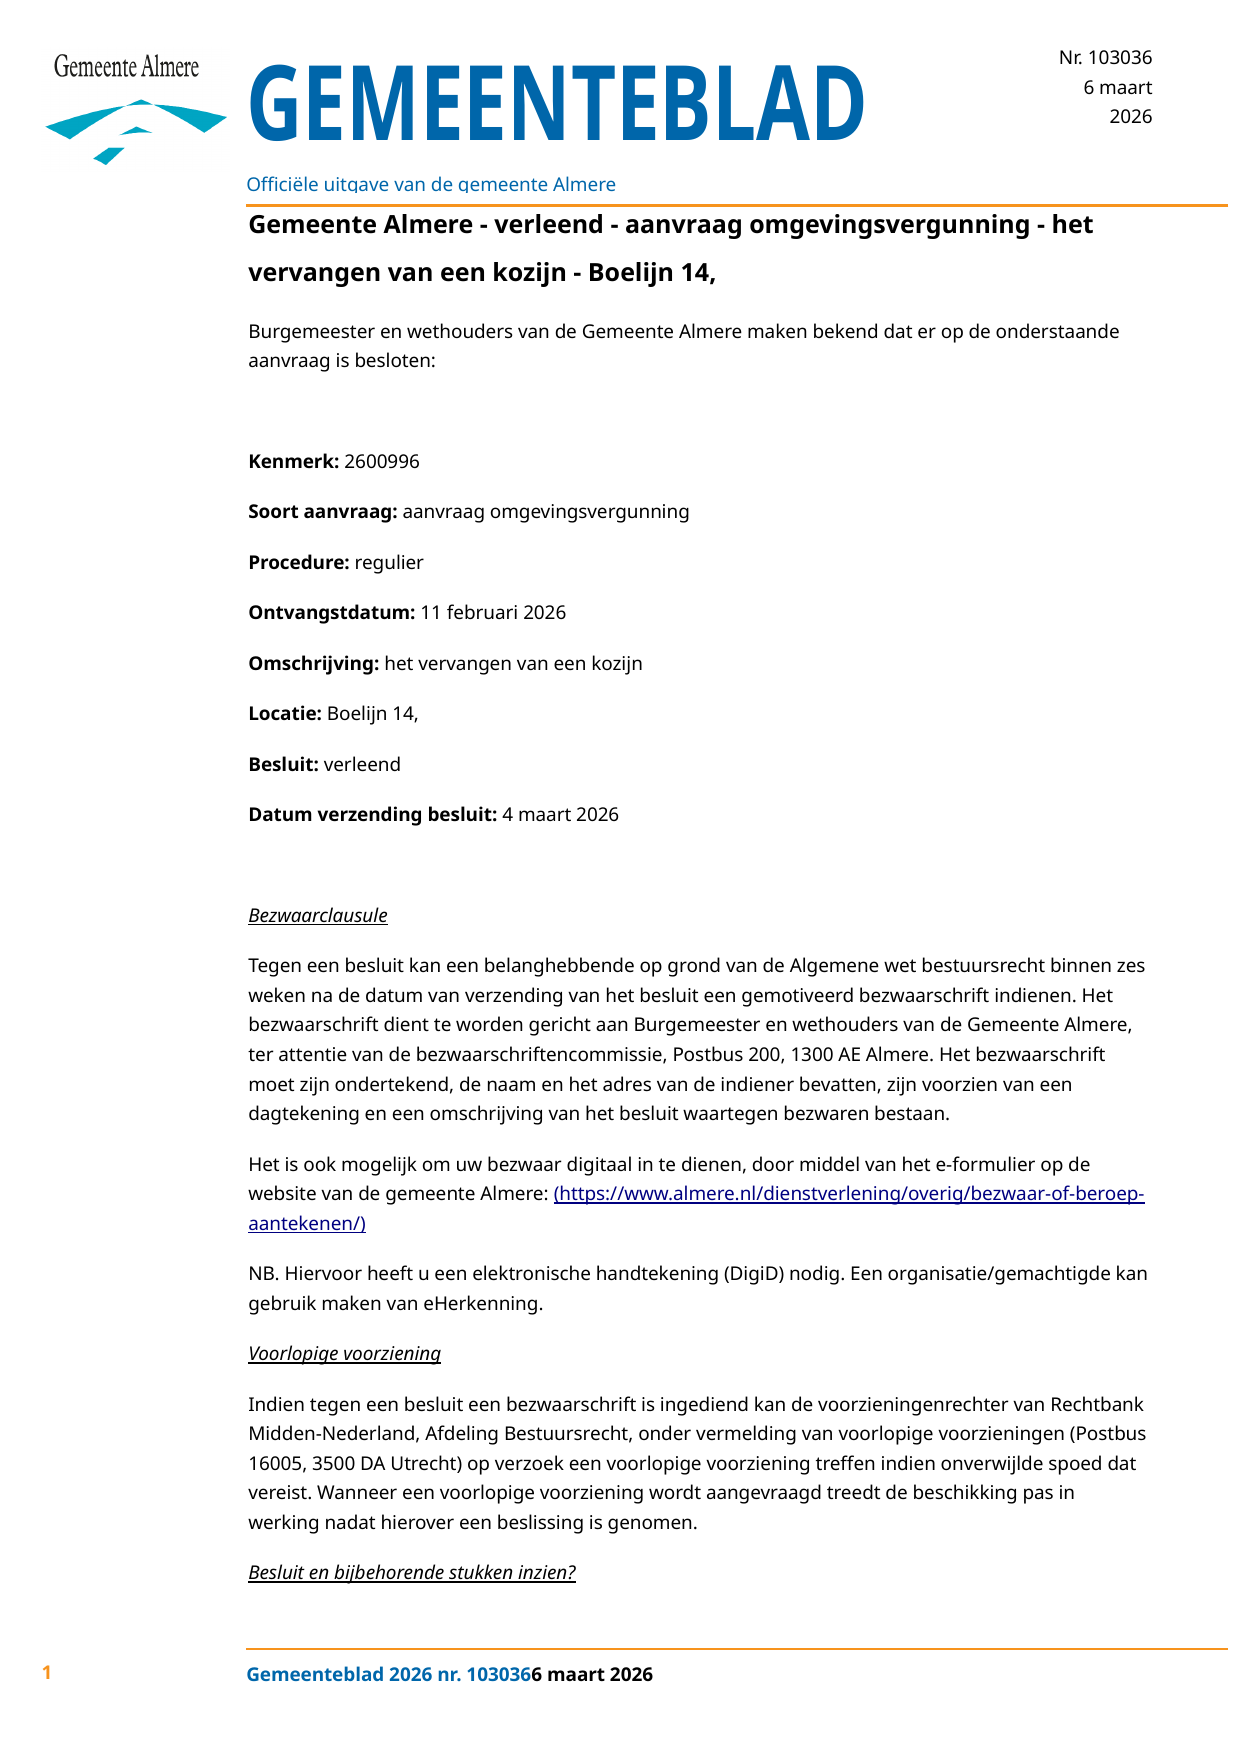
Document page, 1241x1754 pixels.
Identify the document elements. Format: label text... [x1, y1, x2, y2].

text Indien tegen een besluit een bezwaarschrift is ingediend kan de voorzieningenrechter van Rechtbank Midden-Nederland, Afdeling Bestuursrecht, onder vermelding van voorlopige voorzieningen (Postbus 16005, 3500 DA Utrecht) op verzoek een voorlopige voorziening treffen indien onverwijlde spoed dat vereist. Wanneer een voorlopige voorziening wordt aangevraagd treedt de beschikking pas in werking nadat hierover een beslissing is genomen. [248, 1391, 1152, 1535]
text Gemeente Almere - verleend - aanvraag omgevingsvergunning - het vervangen van een kozijn - Boelijn 14, [248, 207, 1152, 288]
text Omschrijving: het vervangen van een kozijn [248, 650, 1152, 676]
text Besluit en bijbehorende stukken inzien? [248, 1559, 1152, 1585]
text Het is ook mogelijk om uw bezwaar digitaal in te dienen, door middel van het e-formulier op de website van de gemeente Almere: (https://www.almere.nl/dienstverlening/overig/bezwaar-of-beroep-aantekenen/) [248, 1151, 1152, 1236]
text Locatie: Boelijn 14, [248, 700, 1152, 726]
picture [41, 47, 231, 172]
text Besluit: verleend [248, 751, 1152, 777]
text Soort aanvraag: aanvraag omgevingsvergunning [248, 499, 1152, 524]
text Kenmerk: 2600996 [248, 448, 1152, 474]
text Voorlopige voorziening [248, 1340, 1152, 1366]
text NB. Hiervoor heeft u een elektronische handtekening (DigiD) nodig. Een organisatie/gemachtigde kan gebruik maken van eHerkenning. [248, 1260, 1152, 1316]
text Procedure: regulier [248, 549, 1152, 575]
text Datum verzending besluit: 4 maart 2026 [248, 801, 1152, 827]
text Bezwaarclausule [248, 902, 1152, 928]
text Tegen een besluit kan een belanghebbende op grond van de Algemene wet bestuursrecht binnen zes weken na de datum van verzending van het besluit een gemotiveerd bezwaarschrift indienen. Het bezwaarschrift dient te worden gericht aan Burgemeester en wethouders van de Gemeente Almere, ter attentie van de bezwaarschriftencommissie, Postbus 200, 1300 AE Almere. Het bezwaarschrift moet zijn ondertekend, de naam en het adres van de indiener bevatten, zijn voorzien van een dagtekening en een omschrijving van het besluit waartegen bezwaren bestaan. [248, 952, 1152, 1126]
text Ontvangstdatum: 11 februari 2026 [248, 599, 1152, 625]
text Burgemeester en wethouders van de Gemeente Almere maken bekend dat er op de onderstaande aanvraag is besloten: [248, 318, 1152, 373]
